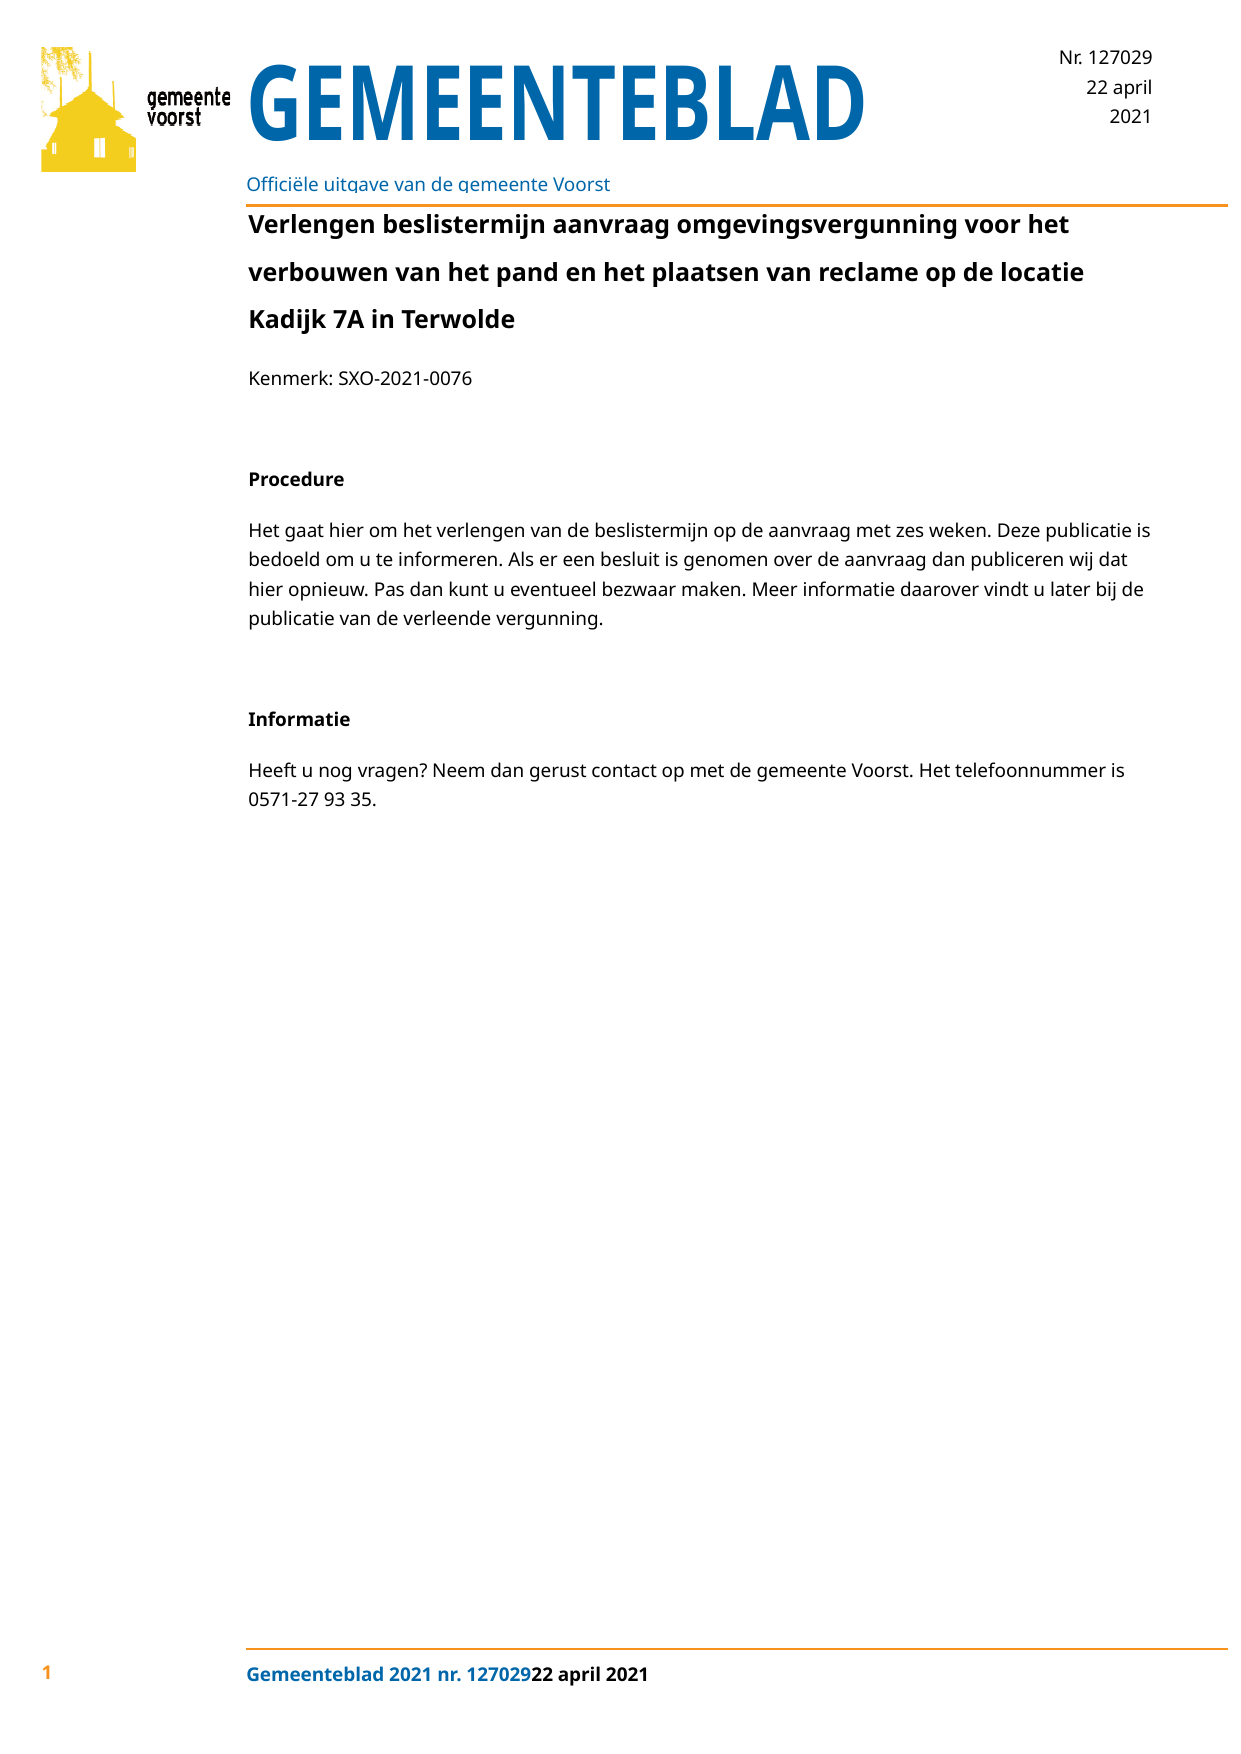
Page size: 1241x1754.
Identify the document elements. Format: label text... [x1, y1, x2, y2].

text Informatie [248, 706, 1152, 732]
text Verlengen beslistermijn aanvraag omgevingsvergunning voor het verbouwen van het pand en het plaatsen van reclame op de locatie Kadijk 7A in Terwolde [248, 207, 1152, 336]
picture [41, 47, 231, 172]
text Heeft u nog vragen? Neem dan gerust contact op met de gemeente Voorst. Het telefoonnummer is 0571-27 93 35. [248, 757, 1152, 812]
text Procedure [248, 466, 1152, 492]
text Kenmerk: SXO-2021-0076 [248, 366, 1152, 391]
text Het gaat hier om het verlengen van de beslistermijn op de aanvraag met zes weken. Deze publicatie is bedoeld om u te informeren. Als er een besluit is genomen over de aanvraag dan publiceren wij dat hier opnieuw. Pas dan kunt u eventueel bezwaar maken. Meer informatie daarover vindt u later bij de publicatie van de verleende vergunning. [248, 517, 1152, 631]
